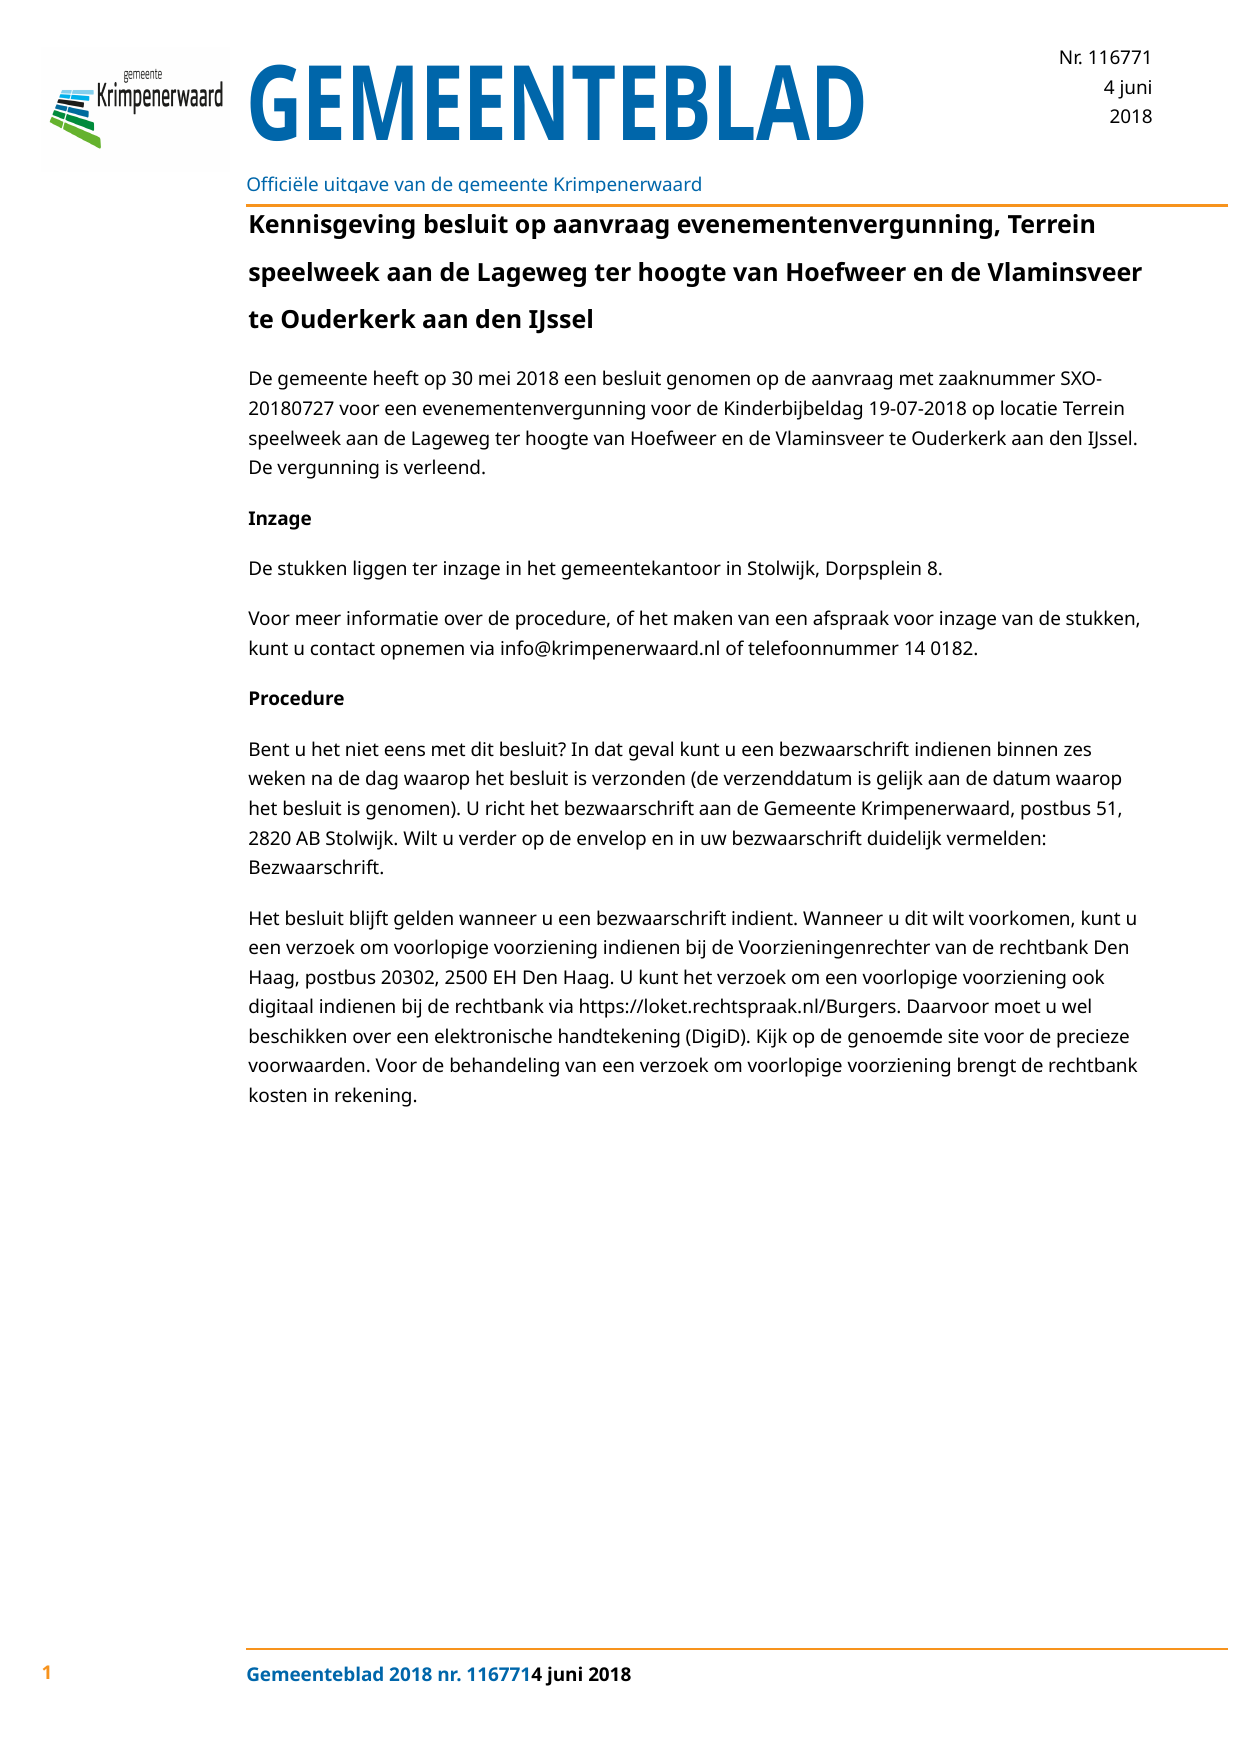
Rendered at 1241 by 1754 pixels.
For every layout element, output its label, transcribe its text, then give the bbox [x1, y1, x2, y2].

text Voor meer informatie over de procedure, of het maken van een afspraak voor inzage van de stukken, kunt u contact opnemen via info@krimpenerwaard.nl of telefoonnummer 14 0182. [248, 606, 1152, 661]
text De stukken liggen ter inzage in het gemeentekantoor in Stolwijk, Dorpsplein 8. [248, 555, 1152, 581]
picture [41, 47, 231, 172]
text Inzage [248, 505, 1152, 530]
text Bent u het niet eens met dit besluit? In dat geval kunt u een bezwaarschrift indienen binnen zes weken na de dag waarop het besluit is verzonden (de verzenddatum is gelijk aan de datum waarop het besluit is genomen). U richt het bezwaarschrift aan de Gemeente Krimpenerwaard, postbus 51, 2820 AB Stolwijk. Wilt u verder op de envelop en in uw bezwaarschrift duidelijk vermelden: Bezwaarschrift. [248, 736, 1152, 880]
text Procedure [248, 686, 1152, 711]
text De gemeente heeft op 30 mei 2018 een besluit genomen op de aanvraag met zaaknummer SXO-20180727 voor een evenementenvergunning voor de Kinderbijbeldag 19-07-2018 op locatie Terrein speelweek aan de Lageweg ter hoogte van Hoefweer en de Vlaminsveer te Ouderkerk aan den IJssel. De vergunning is verleend. [248, 366, 1152, 480]
text Het besluit blijft gelden wanneer u een bezwaarschrift indient. Wanneer u dit wilt voorkomen, kunt u een verzoek om voorlopige voorziening indienen bij de Voorzieningenrechter van de rechtbank Den Haag, postbus 20302, 2500 EH Den Haag. U kunt het verzoek om een voorlopige voorziening ook digitaal indienen bij de rechtbank via https://loket.rechtspraak.nl/Burgers. Daarvoor moet u wel beschikken over een elektronische handtekening (DigiD). Kijk op de genoemde site voor de precieze voorwaarden. Voor de behandeling van een verzoek om voorlopige voorziening brengt de rechtbank kosten in rekening. [248, 905, 1152, 1108]
text Kennisgeving besluit op aanvraag evenementenvergunning, Terrein speelweek aan de Lageweg ter hoogte van Hoefweer en de Vlaminsveer te Ouderkerk aan den IJssel [248, 207, 1152, 336]
